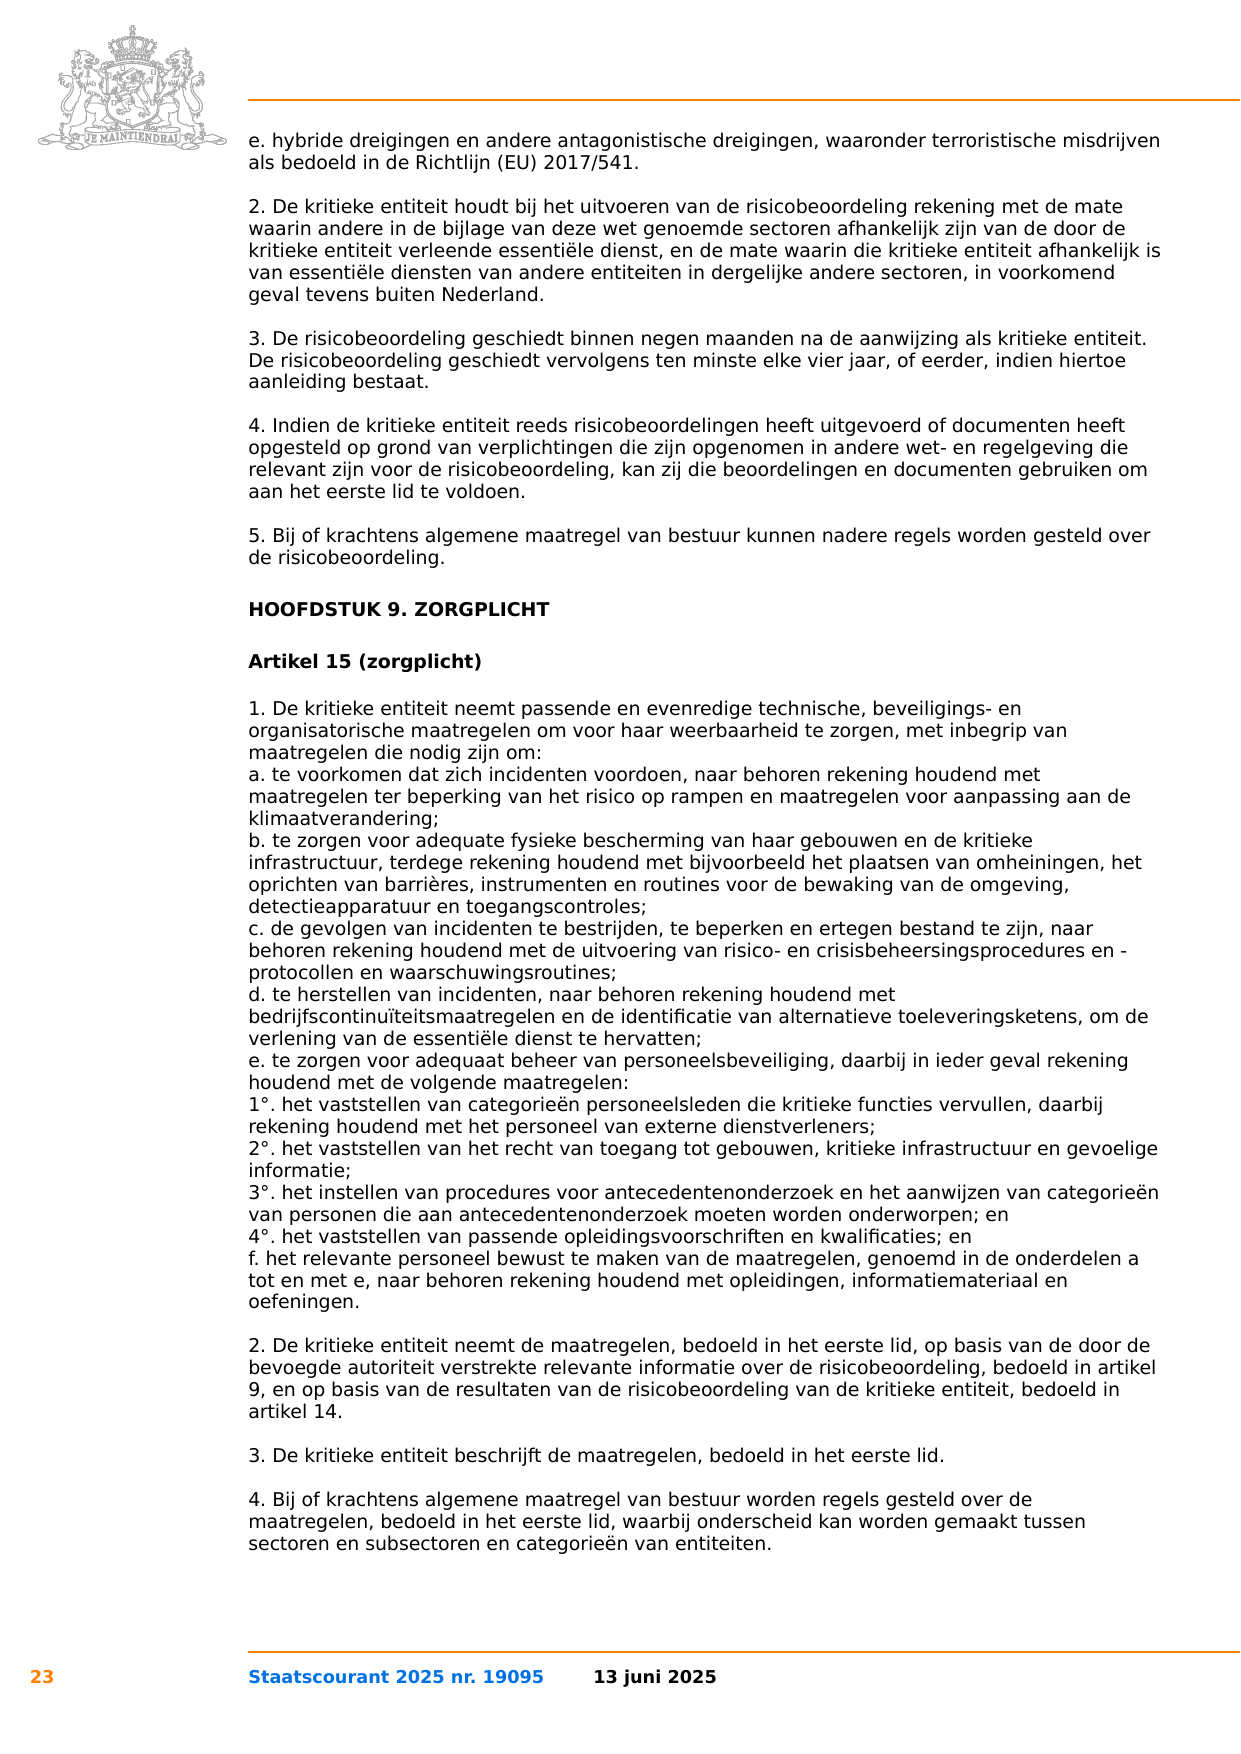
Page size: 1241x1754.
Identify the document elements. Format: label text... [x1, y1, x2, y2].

text 2. De kritieke entiteit houdt bij het uitvoeren van de risicobeoordeling rekening met de mate waarin andere in de bijlage van deze wet genoemde sectoren afhankelijk zijn van de door de kritieke entiteit verleende essentiële dienst, en de mate waarin die kritieke entiteit afhankelijk is van essentiële diensten van andere entiteiten in dergelijke andere sectoren, in voorkomend geval tevens buiten Nederland. [248, 196, 1163, 306]
text a. te voorkomen dat zich incidenten voordoen, naar behoren rekening houdend met maatregelen ter beperking van het risico op rampen en maatregelen voor aanpassing aan de klimaatverandering; [248, 764, 1163, 830]
subtitle HOOFDSTUK 9. ZORGPLICHT [248, 599, 1163, 621]
text 1°. het vaststellen van categorieën personeelsleden die kritieke functies vervullen, daarbij rekening houdend met het personeel van externe dienstverleners; [248, 1094, 1163, 1138]
picture [38, 25, 227, 150]
text e. hybride dreigingen en andere antagonistische dreigingen, waaronder terroristische misdrijven als bedoeld in de Richtlijn (EU) 2017/541. [248, 130, 1163, 174]
text 3°. het instellen van procedures voor antecedentenonderzoek en het aanwijzen van categorieën van personen die aan antecedentenonderzoek moeten worden onderworpen; en [248, 1182, 1163, 1226]
text 3. De risicobeoordeling geschiedt binnen negen maanden na de aanwijzing als kritieke entiteit. De risicobeoordeling geschiedt vervolgens ten minste elke vier jaar, of eerder, indien hiertoe aanleiding bestaat. [248, 327, 1163, 393]
text 4. Indien de kritieke entiteit reeds risicobeoordelingen heeft uitgevoerd of documenten heeft opgesteld op grond van verplichtingen die zijn opgenomen in andere wet- en regelgeving die relevant zijn voor de risicobeoordeling, kan zij die beoordelingen en documenten gebruiken om aan het eerste lid te voldoen. [248, 415, 1163, 503]
text 3. De kritieke entiteit beschrijft de maatregelen, bedoeld in het eerste lid. [248, 1445, 1163, 1467]
text f. het relevante personeel bewust te maken van de maatregelen, genoemd in de onderdelen a tot en met e, naar behoren rekening houdend met opleidingen, informatiemateriaal en oefeningen. [248, 1247, 1163, 1313]
text 1. De kritieke entiteit neemt passende en evenredige technische, beveiligings- en organisatorische maatregelen om voor haar weerbaarheid te zorgen, met inbegrip van maatregelen die nodig zijn om: [248, 698, 1163, 764]
text c. de gevolgen van incidenten te bestrijden, te beperken en ertegen bestand te zijn, naar behoren rekening houdend met de uitvoering van risico- en crisisbeheersingsprocedures en -protocollen en waarschuwingsroutines; [248, 918, 1163, 984]
text b. te zorgen voor adequate fysieke bescherming van haar gebouwen en de kritieke infrastructuur, terdege rekening houdend met bijvoorbeeld het plaatsen van omheiningen, het oprichten van barrières, instrumenten en routines voor de bewaking van de omgeving, detectieapparatuur en toegangscontroles; [248, 830, 1163, 918]
text 2. De kritieke entiteit neemt de maatregelen, bedoeld in het eerste lid, op basis van de door de bevoegde autoriteit verstrekte relevante informatie over de risicobeoordeling, bedoeld in artikel 9, en op basis van de resultaten van de risicobeoordeling van de kritieke entiteit, bedoeld in artikel 14. [248, 1335, 1163, 1423]
text 5. Bij of krachtens algemene maatregel van bestuur kunnen nadere regels worden gesteld over de risicobeoordeling. [248, 525, 1163, 569]
text e. te zorgen voor adequaat beheer van personeelsbeveiliging, daarbij in ieder geval rekening houdend met de volgende maatregelen: [248, 1050, 1163, 1094]
subtitle Artikel 15 (zorgplicht) [248, 651, 1163, 673]
text 4. Bij of krachtens algemene maatregel van bestuur worden regels gesteld over de maatregelen, bedoeld in het eerste lid, waarbij onderscheid kan worden gemaakt tussen sectoren en subsectoren en categorieën van entiteiten. [248, 1489, 1163, 1555]
text 4°. het vaststellen van passende opleidingsvoorschriften en kwalificaties; en [248, 1226, 1163, 1247]
text d. te herstellen van incidenten, naar behoren rekening houdend met bedrijfscontinuïteitsmaatregelen en de identificatie van alternatieve toeleveringsketens, om de verlening van de essentiële dienst te hervatten; [248, 984, 1163, 1050]
text 2°. het vaststellen van het recht van toegang tot gebouwen, kritieke infrastructuur en gevoelige informatie; [248, 1138, 1163, 1182]
